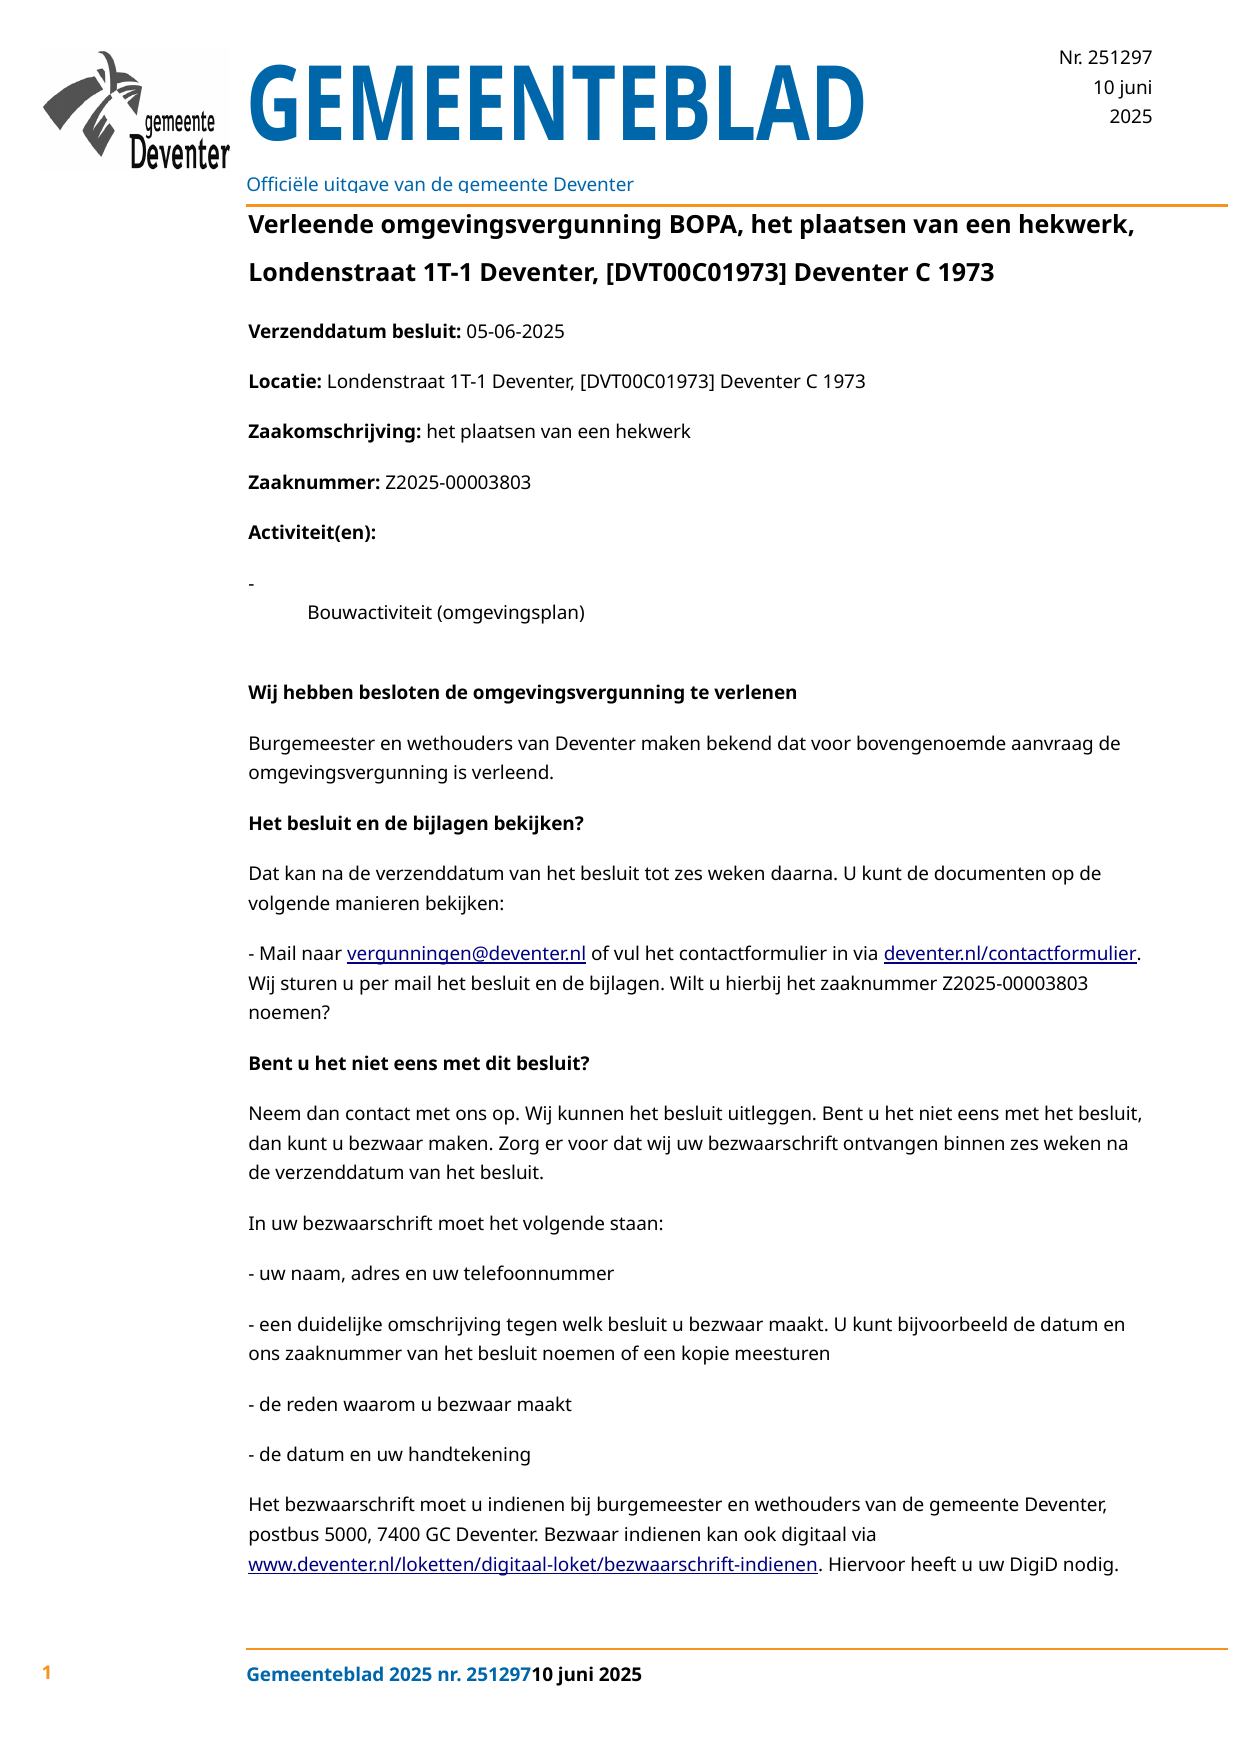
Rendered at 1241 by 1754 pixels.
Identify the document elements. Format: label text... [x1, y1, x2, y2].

text In uw bezwaarschrift moet het volgende staan: [248, 1210, 1152, 1236]
text - de reden waarom u bezwaar maakt [248, 1391, 1152, 1417]
text Locatie: Londenstraat 1T-1 Deventer, [DVT00C01973] Deventer C 1973 [248, 368, 1152, 394]
list Bouwactiviteit (omgevingsplan) [248, 599, 1152, 625]
text - een duidelijke omschrijving tegen welk besluit u bezwaar maakt. U kunt bijvoorbeeld de datum en ons zaaknummer van het besluit noemen of een kopie meesturen [248, 1311, 1152, 1366]
text Dat kan na de verzenddatum van het besluit tot zes weken daarna. U kunt de documenten op de volgende manieren bekijken: [248, 860, 1152, 916]
text Neem dan contact met ons op. Wij kunnen het besluit uitleggen. Bent u het niet eens met het besluit, dan kunt u bezwaar maken. Zorg er voor dat wij uw bezwaarschrift ontvangen binnen zes weken na de verzenddatum van het besluit. [248, 1100, 1152, 1185]
text Verleende omgevingsvergunning BOPA, het plaatsen van een hekwerk, Londenstraat 1T-1 Deventer, [DVT00C01973] Deventer C 1973 [248, 207, 1152, 288]
text Bent u het niet eens met dit besluit? [248, 1050, 1152, 1076]
text Het bezwaarschrift moet u indienen bij burgemeester en wethouders van de gemeente Deventer, postbus 5000, 7400 GC Deventer. Bezwaar indienen kan ook digitaal via www.deventer.nl/loketten/digitaal-loket/bezwaarschrift-indienen. Hiervoor heeft u uw DigiD nodig. [248, 1492, 1152, 1577]
text Burgemeester en wethouders van Deventer maken bekend dat voor bovengenoemde aanvraag de omgevingsvergunning is verleend. [248, 730, 1152, 785]
text Activiteit(en): [248, 519, 1152, 545]
text - uw naam, adres en uw telefoonnummer [248, 1260, 1152, 1286]
text Zaakomschrijving: het plaatsen van een hekwerk [248, 419, 1152, 444]
text - Mail naar vergunningen@deventer.nl of vul het contactformulier in via deventer.nl/contactformulier. Wij sturen u per mail het besluit en de bijlagen. Wilt u hierbij het zaaknummer Z2025-00003803 noemen? [248, 940, 1152, 1025]
text - de datum en uw handtekening [248, 1441, 1152, 1467]
text Het besluit en de bijlagen bekijken? [248, 810, 1152, 836]
text Zaaknummer: Z2025-00003803 [248, 469, 1152, 495]
text Wij hebben besloten de omgevingsvergunning te verlenen [248, 679, 1152, 705]
picture [41, 47, 231, 172]
text Verzenddatum besluit: 05-06-2025 [248, 318, 1152, 344]
